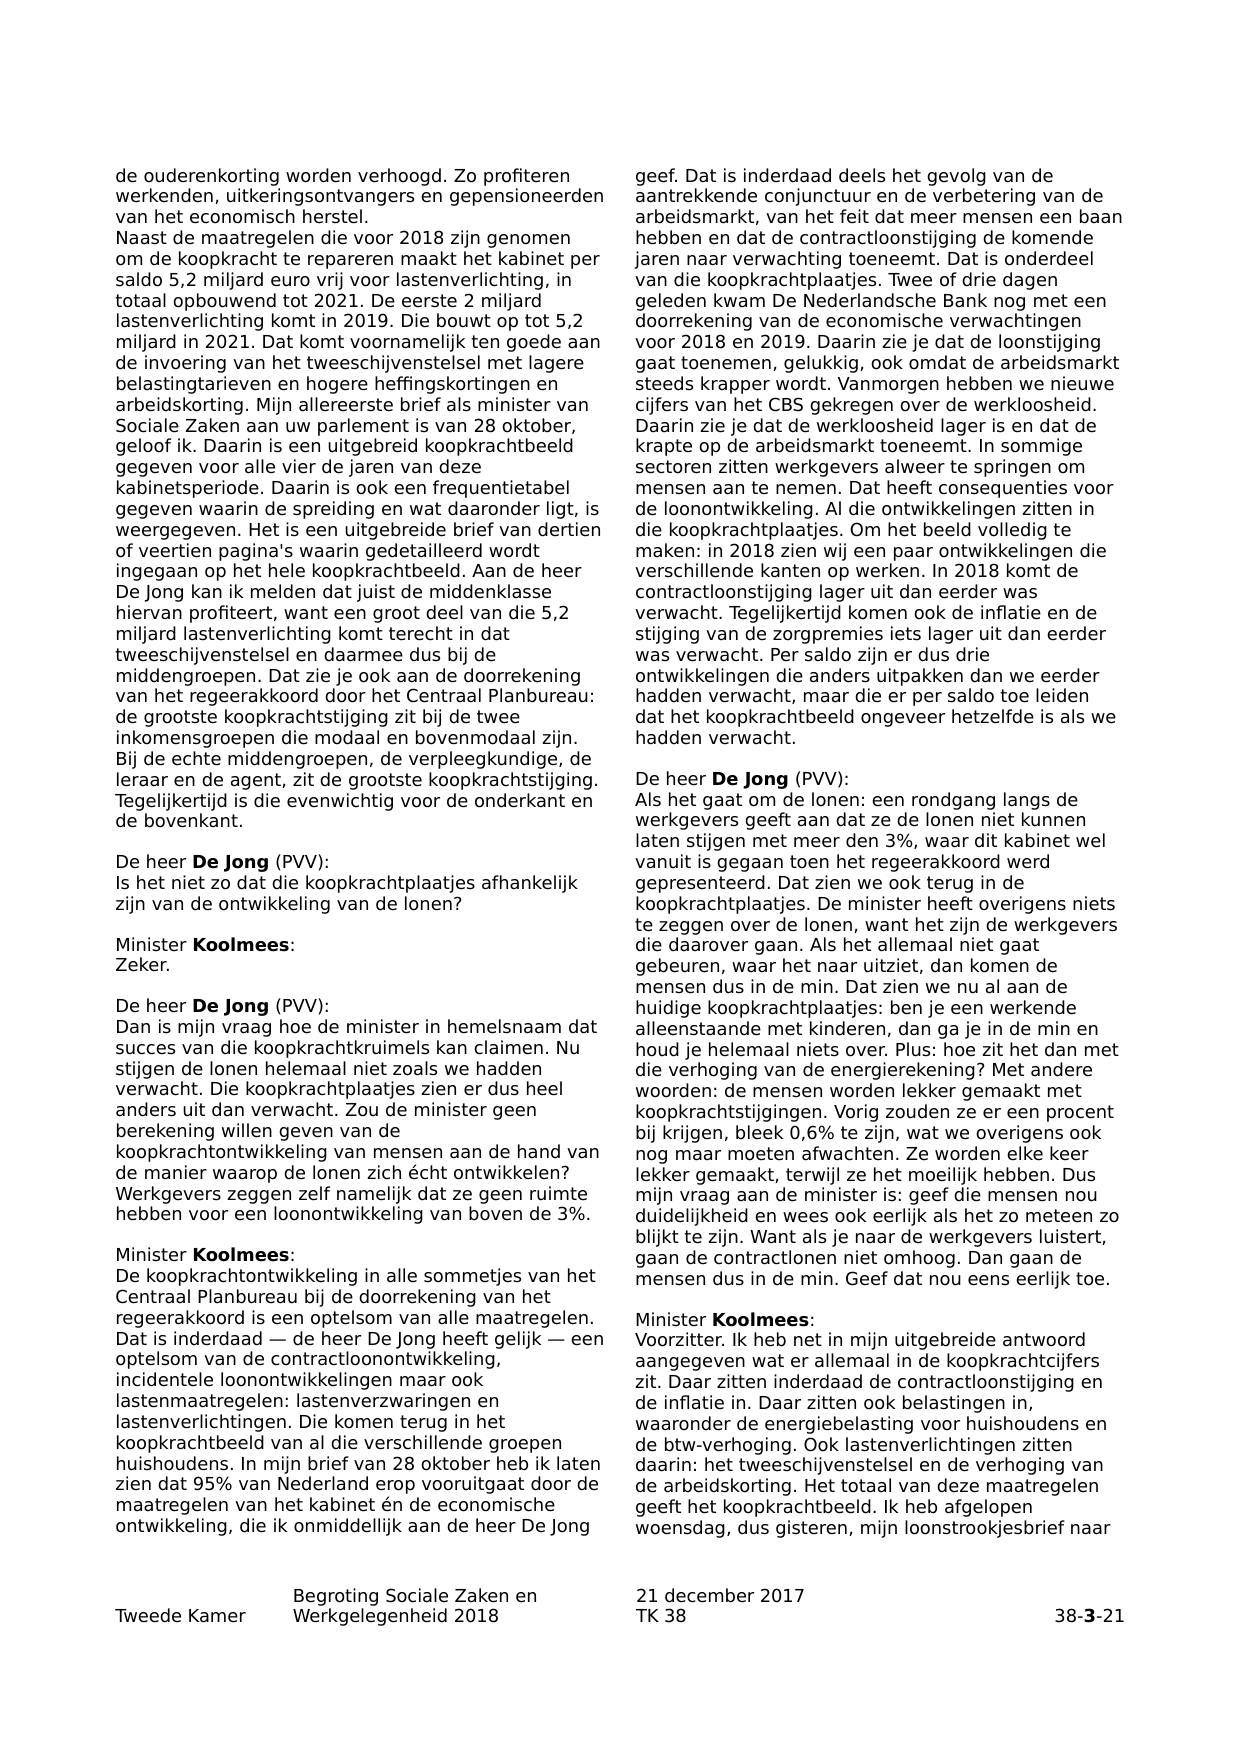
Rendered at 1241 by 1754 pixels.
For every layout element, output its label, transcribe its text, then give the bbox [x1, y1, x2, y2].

text Minister Koolmees: [115, 1245, 605, 1266]
text De koopkrachtontwikkeling in alle sommetjes van het Centraal Planbureau bij de doorrekening van het regeerakkoord is een optelsom van alle maatregelen. Dat is inderdaad — de heer De Jong heeft gelijk — een optelsom van de contractloonontwikkeling, incidentele loonontwikkelingen maar ook lastenmaatregelen: lastenverzwaringen en lastenverlichtingen. Die komen terug in het koopkrachtbeeld van al die verschillende groepen huishoudens. In mijn brief van 28 oktober heb ik laten zien dat 95% van Nederland erop vooruitgaat door de maatregelen van het kabinet én de economische ontwikkeling, die ik onmiddellijk aan de heer De Jong [115, 1266, 605, 1537]
text Dan is mijn vraag hoe de minister in hemelsnaam dat succes van die koopkrachtkruimels kan claimen. Nu stijgen de lonen helemaal niet zoals we hadden verwacht. Die koopkrachtplaatjes zien er dus heel anders uit dan verwacht. Zou de minister geen berekening willen geven van de koopkrachtontwikkeling van mensen aan de hand van de manier waarop de lonen zich écht ontwikkelen? Werkgevers zeggen zelf namelijk dat ze geen ruimte hebben voor een loonontwikkeling van boven de 3%. [115, 1017, 605, 1225]
text de ouderenkorting worden verhoogd. Zo profiteren werkenden, uitkeringsontvangers en gepensioneerden van het economisch herstel. [115, 165, 605, 228]
text De heer De Jong (PVV): [635, 769, 1125, 789]
text geef. Dat is inderdaad deels het gevolg van de aantrekkende conjunctuur en de verbetering van de arbeidsmarkt, van het feit dat meer mensen een baan hebben en dat de contractloonstijging de komende jaren naar verwachting toeneemt. Dat is onderdeel van die koopkrachtplaatjes. Twee of drie dagen geleden kwam De Nederlandsche Bank nog met een doorrekening van de economische verwachtingen voor 2018 en 2019. Daarin zie je dat de loonstijging gaat toenemen, gelukkig, ook omdat de arbeidsmarkt steeds krapper wordt. Vanmorgen hebben we nieuwe cijfers van het CBS gekregen over de werkloosheid. Daarin zie je dat de werkloosheid lager is en dat de krapte op de arbeidsmarkt toeneemt. In sommige sectoren zitten werkgevers alweer te springen om mensen aan te nemen. Dat heeft consequenties voor de loonontwikkeling. Al die ontwikkelingen zitten in die koopkrachtplaatjes. Om het beeld volledig te maken: in 2018 zien wij een paar ontwikkelingen die verschillende kanten op werken. In 2018 komt de contractloonstijging lager uit dan eerder was verwacht. Tegelijkertijd komen ook de inflatie en de stijging van de zorgpremies iets lager uit dan eerder was verwacht. Per saldo zijn er dus drie ontwikkelingen die anders uitpakken dan we eerder hadden verwacht, maar die er per saldo toe leiden dat het koopkrachtbeeld ongeveer hetzelfde is als we hadden verwacht. [635, 165, 1125, 749]
text Minister Koolmees: [635, 1309, 1125, 1330]
text De heer De Jong (PVV): [115, 852, 605, 873]
text Minister Koolmees: [115, 934, 605, 955]
text Is het niet zo dat die koopkrachtplaatjes afhankelijk zijn van de ontwikkeling van de lonen? [115, 873, 605, 914]
text De heer De Jong (PVV): [115, 996, 605, 1017]
text Zeker. [115, 955, 605, 976]
text Als het gaat om de lonen: een rondgang langs de werkgevers geeft aan dat ze de lonen niet kunnen laten stijgen met meer den 3%, waar dit kabinet wel vanuit is gegaan toen het regeerakkoord werd gepresenteerd. Dat zien we ook terug in de koopkrachtplaatjes. De minister heeft overigens niets te zeggen over de lonen, want het zijn de werkgevers die daarover gaan. Als het allemaal niet gaat gebeuren, waar het naar uitziet, dan komen de mensen dus in de min. Dat zien we nu al aan de huidige koopkrachtplaatjes: ben je een werkende alleenstaande met kinderen, dan ga je in de min en houd je helemaal niets over. Plus: hoe zit het dan met die verhoging van de energierekening? Met andere woorden: de mensen worden lekker gemaakt met koopkrachtstijgingen. Vorig zouden ze er een procent bij krijgen, bleek 0,6% te zijn, wat we overigens ook nog maar moeten afwachten. Ze worden elke keer lekker gemaakt, terwijl ze het moeilijk hebben. Dus mijn vraag aan de minister is: geef die mensen nou duidelijkheid en wees ook eerlijk als het zo meteen zo blijkt te zijn. Want als je naar de werkgevers luistert, gaan de contractlonen niet omhoog. Dan gaan de mensen dus in de min. Geef dat nou eens eerlijk toe. [635, 789, 1125, 1289]
text Naast de maatregelen die voor 2018 zijn genomen om de koopkracht te repareren maakt het kabinet per saldo 5,2 miljard euro vrij voor lastenverlichting, in totaal opbouwend tot 2021. De eerste 2 miljard lastenverlichting komt in 2019. Die bouwt op tot 5,2 miljard in 2021. Dat komt voornamelijk ten goede aan de invoering van het tweeschijvenstelsel met lagere belastingtarieven en hogere heffingskortingen en arbeidskorting. Mijn allereerste brief als minister van Sociale Zaken aan uw parlement is van 28 oktober, geloof ik. Daarin is een uitgebreid koopkrachtbeeld gegeven voor alle vier de jaren van deze kabinetsperiode. Daarin is ook een frequentietabel gegeven waarin de spreiding en wat daaronder ligt, is weergegeven. Het is een uitgebreide brief van dertien of veertien pagina's waarin gedetailleerd wordt ingegaan op het hele koopkrachtbeeld. Aan de heer De Jong kan ik melden dat juist de middenklasse hiervan profiteert, want een groot deel van die 5,2 miljard lastenverlichting komt terecht in dat tweeschijvenstelsel en daarmee dus bij de middengroepen. Dat zie je ook aan de doorrekening van het regeerakkoord door het Centraal Planbureau: de grootste koopkrachtstijging zit bij de twee inkomensgroepen die modaal en bovenmodaal zijn. Bij de echte middengroepen, de verpleegkundige, de leraar en de agent, zit de grootste koopkrachtstijging. Tegelijkertijd is die evenwichtig voor de onderkant en de bovenkant. [115, 228, 605, 832]
text Voorzitter. Ik heb net in mijn uitgebreide antwoord aangegeven wat er allemaal in de koopkrachtcijfers zit. Daar zitten inderdaad de contractloonstijging en de inflatie in. Daar zitten ook belastingen in, waaronder de energiebelasting voor huishoudens en de btw-verhoging. Ook lastenverlichtingen zitten daarin: het tweeschijvenstelsel en de verhoging van de arbeidskorting. Het totaal van deze maatregelen geeft het koopkrachtbeeld. Ik heb afgelopen woensdag, dus gisteren, mijn loonstrookjesbrief naar [635, 1330, 1125, 1538]
